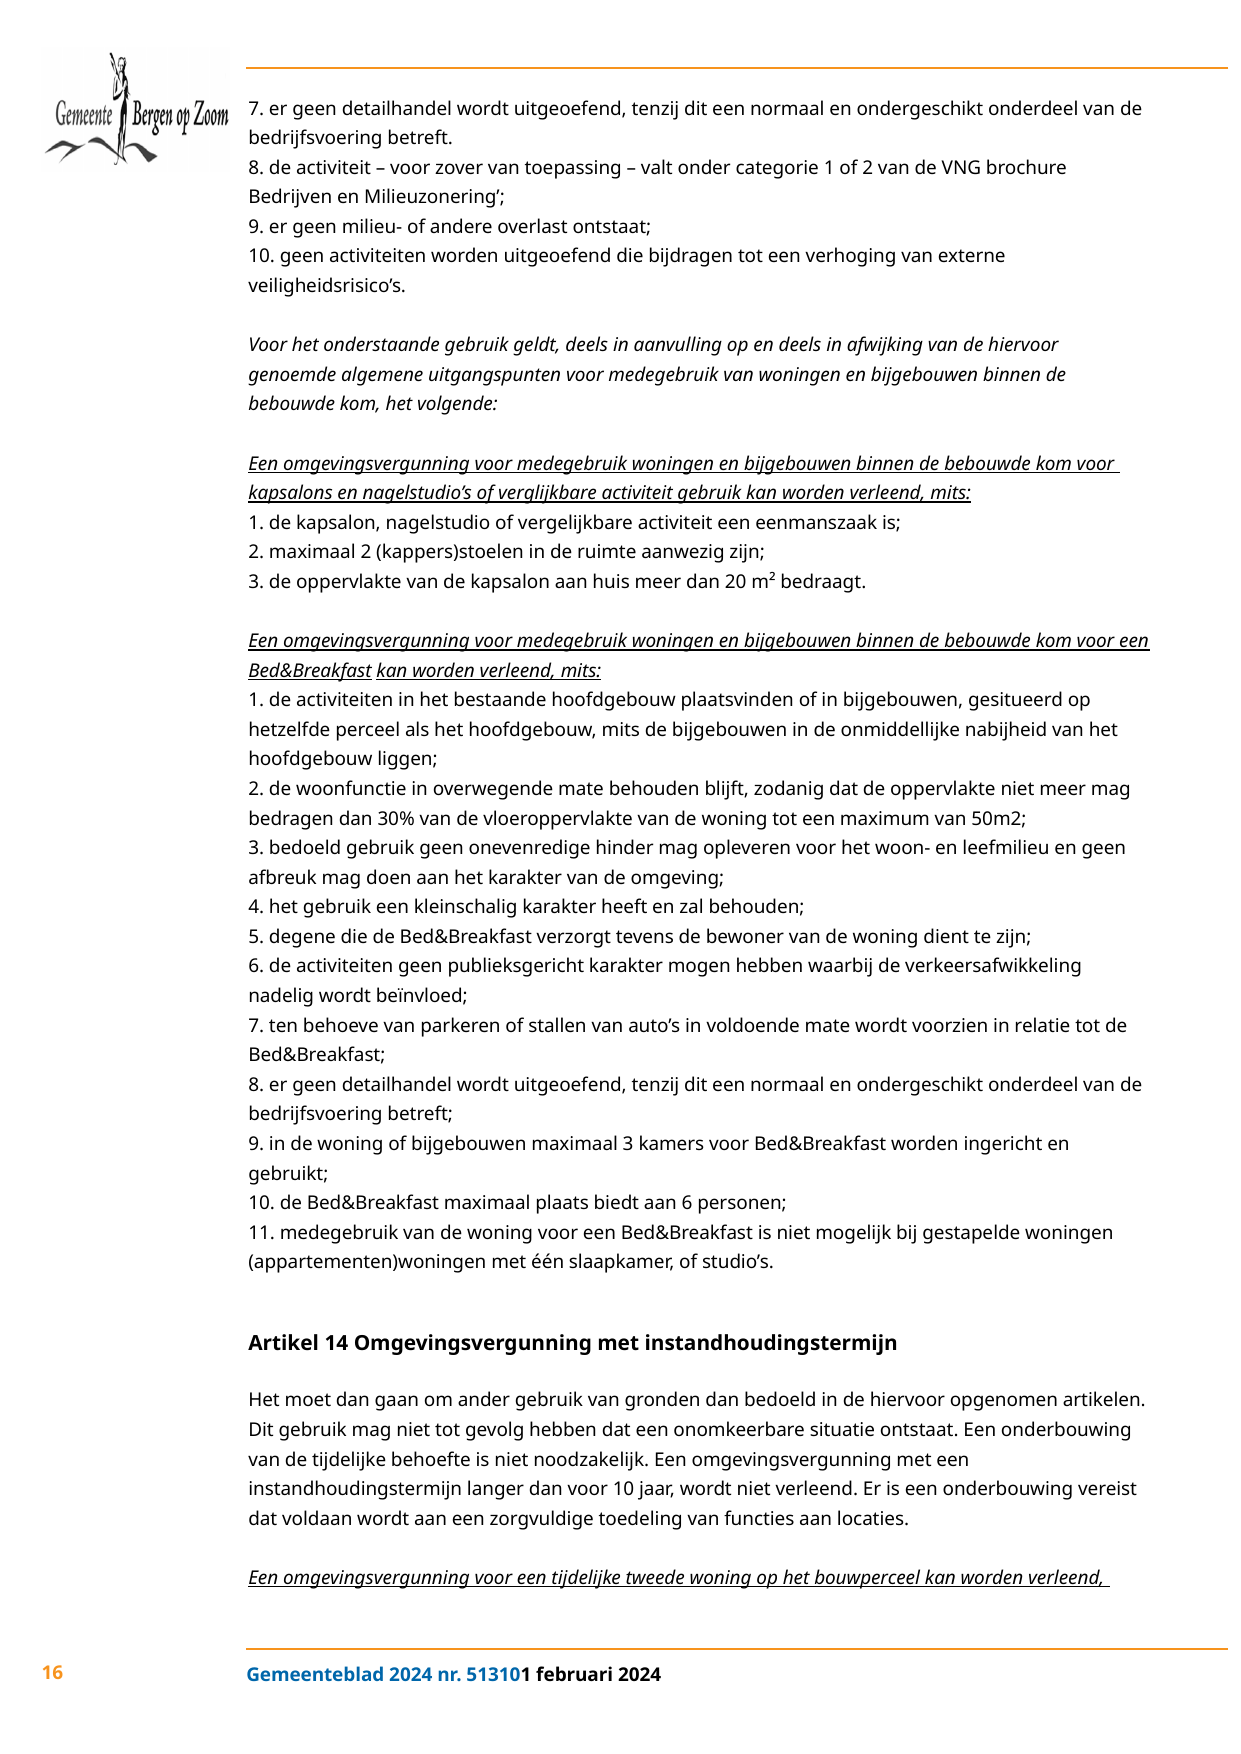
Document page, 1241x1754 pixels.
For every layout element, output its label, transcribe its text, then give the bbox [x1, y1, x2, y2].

text 10. geen activiteiten worden uitgeoefend die bijdragen tot een verhoging van externe veiligheidsrisico’s. [248, 243, 1152, 298]
text 8. de activiteit – voor zover van toepassing – valt onder categorie 1 of 2 van de VNG brochure Bedrijven en Milieuzonering’; [248, 154, 1152, 209]
text Het moet dan gaan om ander gebruik van gronden dan bedoeld in de hiervoor opgenomen artikelen. Dit gebruik mag niet tot gevolg hebben dat een onomkeerbare situatie ontstaat. Een onderbouwing van de tijdelijke behoefte is niet noodzakelijk. Een omgevingsvergunning met een instandhoudingstermijn langer dan voor 10 jaar, wordt niet verleend. Er is een onderbouwing vereist dat voldaan wordt aan een zorgvuldige toedeling van functies aan locaties. [248, 1387, 1152, 1531]
text 2. de woonfunctie in overwegende mate behouden blijft, zodanig dat de oppervlakte niet meer mag bedragen dan 30% van de vloeroppervlakte van de woning tot een maximum van 50m2; [248, 775, 1152, 831]
text 1. de kapsalon, nagelstudio of vergelijkbare activiteit een eenmanszaak is; [248, 509, 1152, 535]
text 8. er geen detailhandel wordt uitgeoefend, tenzij dit een normaal en ondergeschikt onderdeel van de bedrijfsvoering betreft; [248, 1071, 1152, 1126]
text Een omgevingsvergunning voor medegebruik woningen en bijgebouwen binnen de bebouwde kom voor kapsalons en nagelstudio’s of verglijkbare activiteit gebruik kan worden verleend, mits: [248, 450, 1152, 505]
text 3. de oppervlakte van de kapsalon aan huis meer dan 20 m² bedraagt. [248, 568, 1152, 594]
text Een omgevingsvergunning voor medegebruik woningen en bijgebouwen binnen de bebouwde kom voor een Bed&Breakfast kan worden verleend, mits: [248, 627, 1152, 683]
text 2. maximaal 2 (kappers)stoelen in de ruimte aanwezig zijn; [248, 538, 1152, 564]
text Een omgevingsvergunning voor een tijdelijke tweede woning op het bouwperceel kan worden verleend, [248, 1564, 1152, 1590]
text 5. degene die de Bed&Breakfast verzorgt tevens de bewoner van de woning dient te zijn; [248, 923, 1152, 949]
text 7. ten behoeve van parkeren of stallen van auto’s in voldoende mate wordt voorzien in relatie tot de Bed&Breakfast; [248, 1012, 1152, 1067]
text 10. de Bed&Breakfast maximaal plaats biedt aan 6 personen; [248, 1189, 1152, 1215]
text 3. bedoeld gebruik geen onevenredige hinder mag opleveren voor het woon- en leefmilieu en geen afbreuk mag doen aan het karakter van de omgeving; [248, 834, 1152, 890]
text 9. er geen milieu- of andere overlast ontstaat; [248, 213, 1152, 239]
text 1. de activiteiten in het bestaande hoofdgebouw plaatsvinden of in bijgebouwen, gesitueerd op hetzelfde perceel als het hoofdgebouw, mits de bijgebouwen in de onmiddellijke nabijheid van het hoofdgebouw liggen; [248, 686, 1152, 771]
picture [41, 47, 231, 172]
text 7. er geen detailhandel wordt uitgeoefend, tenzij dit een normaal en ondergeschikt onderdeel van de bedrijfsvoering betreft. [248, 95, 1152, 150]
text 6. de activiteiten geen publieksgericht karakter mogen hebben waarbij de verkeersafwikkeling nadelig wordt beïnvloed; [248, 953, 1152, 1008]
text 4. het gebruik een kleinschalig karakter heeft en zal behouden; [248, 893, 1152, 919]
text 11. medegebruik van de woning voor een Bed&Breakfast is niet mogelijk bij gestapelde woningen (appartementen)woningen met één slaapkamer, of studio’s. [248, 1219, 1152, 1274]
text 9. in de woning of bijgebouwen maximaal 3 kamers voor Bed&Breakfast worden ingericht en gebruikt; [248, 1130, 1152, 1186]
text Artikel 14 Omgevingsvergunning met instandhoudingstermijn [248, 1328, 1152, 1357]
text Voor het onderstaande gebruik geldt, deels in aanvulling op en deels in afwijking van de hiervoor genoemde algemene uitgangspunten voor medegebruik van woningen en bijgebouwen binnen de bebouwde kom, het volgende: [248, 331, 1152, 416]
